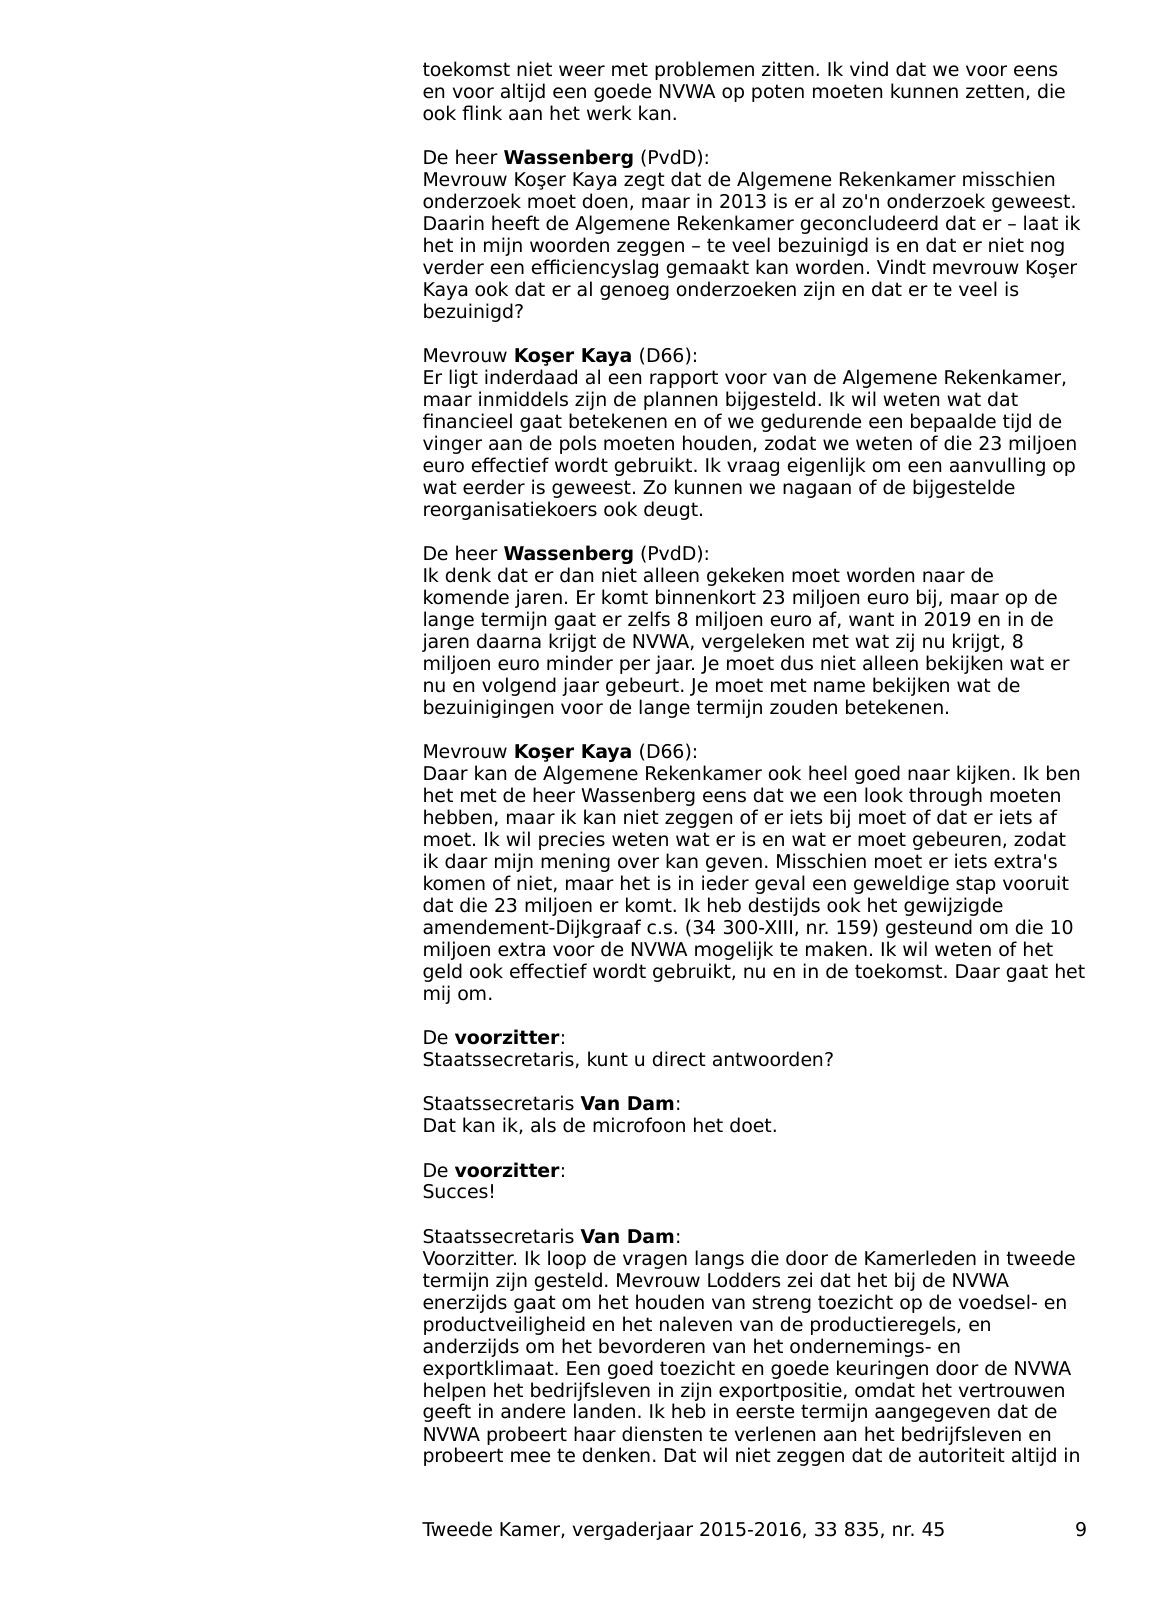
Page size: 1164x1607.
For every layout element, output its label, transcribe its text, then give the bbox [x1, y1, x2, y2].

text Mevrouw Koşer Kaya (D66): [422, 741, 1087, 763]
text Mevrouw Koşer Kaya zegt dat de Algemene Rekenkamer misschien onderzoek moet doen, maar in 2013 is er al zo'n onderzoek geweest. Daarin heeft de Algemene Rekenkamer geconcludeerd dat er – laat ik het in mijn woorden zeggen – te veel bezuinigd is en dat er niet nog verder een efficiencyslag gemaakt kan worden. Vindt mevrouw Koşer Kaya ook dat er al genoeg onderzoeken zijn en dat er te veel is bezuinigd? [422, 169, 1087, 323]
text Staatssecretaris, kunt u direct antwoorden? [422, 1049, 1087, 1071]
text De voorzitter: [422, 1159, 1087, 1181]
text Dat kan ik, als de microfoon het doet. [422, 1115, 1087, 1137]
text Mevrouw Koşer Kaya (D66): [422, 345, 1087, 367]
text Er ligt inderdaad al een rapport voor van de Algemene Rekenkamer, maar inmiddels zijn de plannen bijgesteld. Ik wil weten wat dat financieel gaat betekenen en of we gedurende een bepaalde tijd de vinger aan de pols moeten houden, zodat we weten of die 23 miljoen euro effectief wordt gebruikt. Ik vraag eigenlijk om een aanvulling op wat eerder is geweest. Zo kunnen we nagaan of de bijgestelde reorganisatiekoers ook deugt. [422, 367, 1087, 521]
text De heer Wassenberg (PvdD): [422, 543, 1087, 565]
text toekomst niet weer met problemen zitten. Ik vind dat we voor eens en voor altijd een goede NVWA op poten moeten kunnen zetten, die ook flink aan het werk kan. [422, 59, 1087, 125]
text De heer Wassenberg (PvdD): [422, 147, 1087, 169]
text Staatssecretaris Van Dam: [422, 1093, 1087, 1115]
text Ik denk dat er dan niet alleen gekeken moet worden naar de komende jaren. Er komt binnenkort 23 miljoen euro bij, maar op de lange termijn gaat er zelfs 8 miljoen euro af, want in 2019 en in de jaren daarna krijgt de NVWA, vergeleken met wat zij nu krijgt, 8 miljoen euro minder per jaar. Je moet dus niet alleen bekijken wat er nu en volgend jaar gebeurt. Je moet met name bekijken wat de bezuinigingen voor de lange termijn zouden betekenen. [422, 565, 1087, 719]
text Voorzitter. Ik loop de vragen langs die door de Kamerleden in tweede termijn zijn gesteld. Mevrouw Lodders zei dat het bij de NVWA enerzijds gaat om het houden van streng toezicht op de voedsel- en productveiligheid en het naleven van de productieregels, en anderzijds om het bevorderen van het ondernemings- en exportklimaat. Een goed toezicht en goede keuringen door de NVWA helpen het bedrijfsleven in zijn exportpositie, omdat het vertrouwen geeft in andere landen. Ik heb in eerste termijn aangegeven dat de NVWA probeert haar diensten te verlenen aan het bedrijfsleven en probeert mee te denken. Dat wil niet zeggen dat de autoriteit altijd in [422, 1248, 1087, 1467]
text De voorzitter: [422, 1027, 1087, 1049]
text Succes! [422, 1181, 1087, 1203]
text Staatssecretaris Van Dam: [422, 1226, 1087, 1248]
text Daar kan de Algemene Rekenkamer ook heel goed naar kijken. Ik ben het met de heer Wassenberg eens dat we een look through moeten hebben, maar ik kan niet zeggen of er iets bij moet of dat er iets af moet. Ik wil precies weten wat er is en wat er moet gebeuren, zodat ik daar mijn mening over kan geven. Misschien moet er iets extra's komen of niet, maar het is in ieder geval een geweldige stap vooruit dat die 23 miljoen er komt. Ik heb destijds ook het gewijzigde amendement-Dijkgraaf c.s. (34 300-XIII, nr. 159) gesteund om die 10 miljoen extra voor de NVWA mogelijk te maken. Ik wil weten of het geld ook effectief wordt gebruikt, nu en in de toekomst. Daar gaat het mij om. [422, 763, 1087, 1005]
